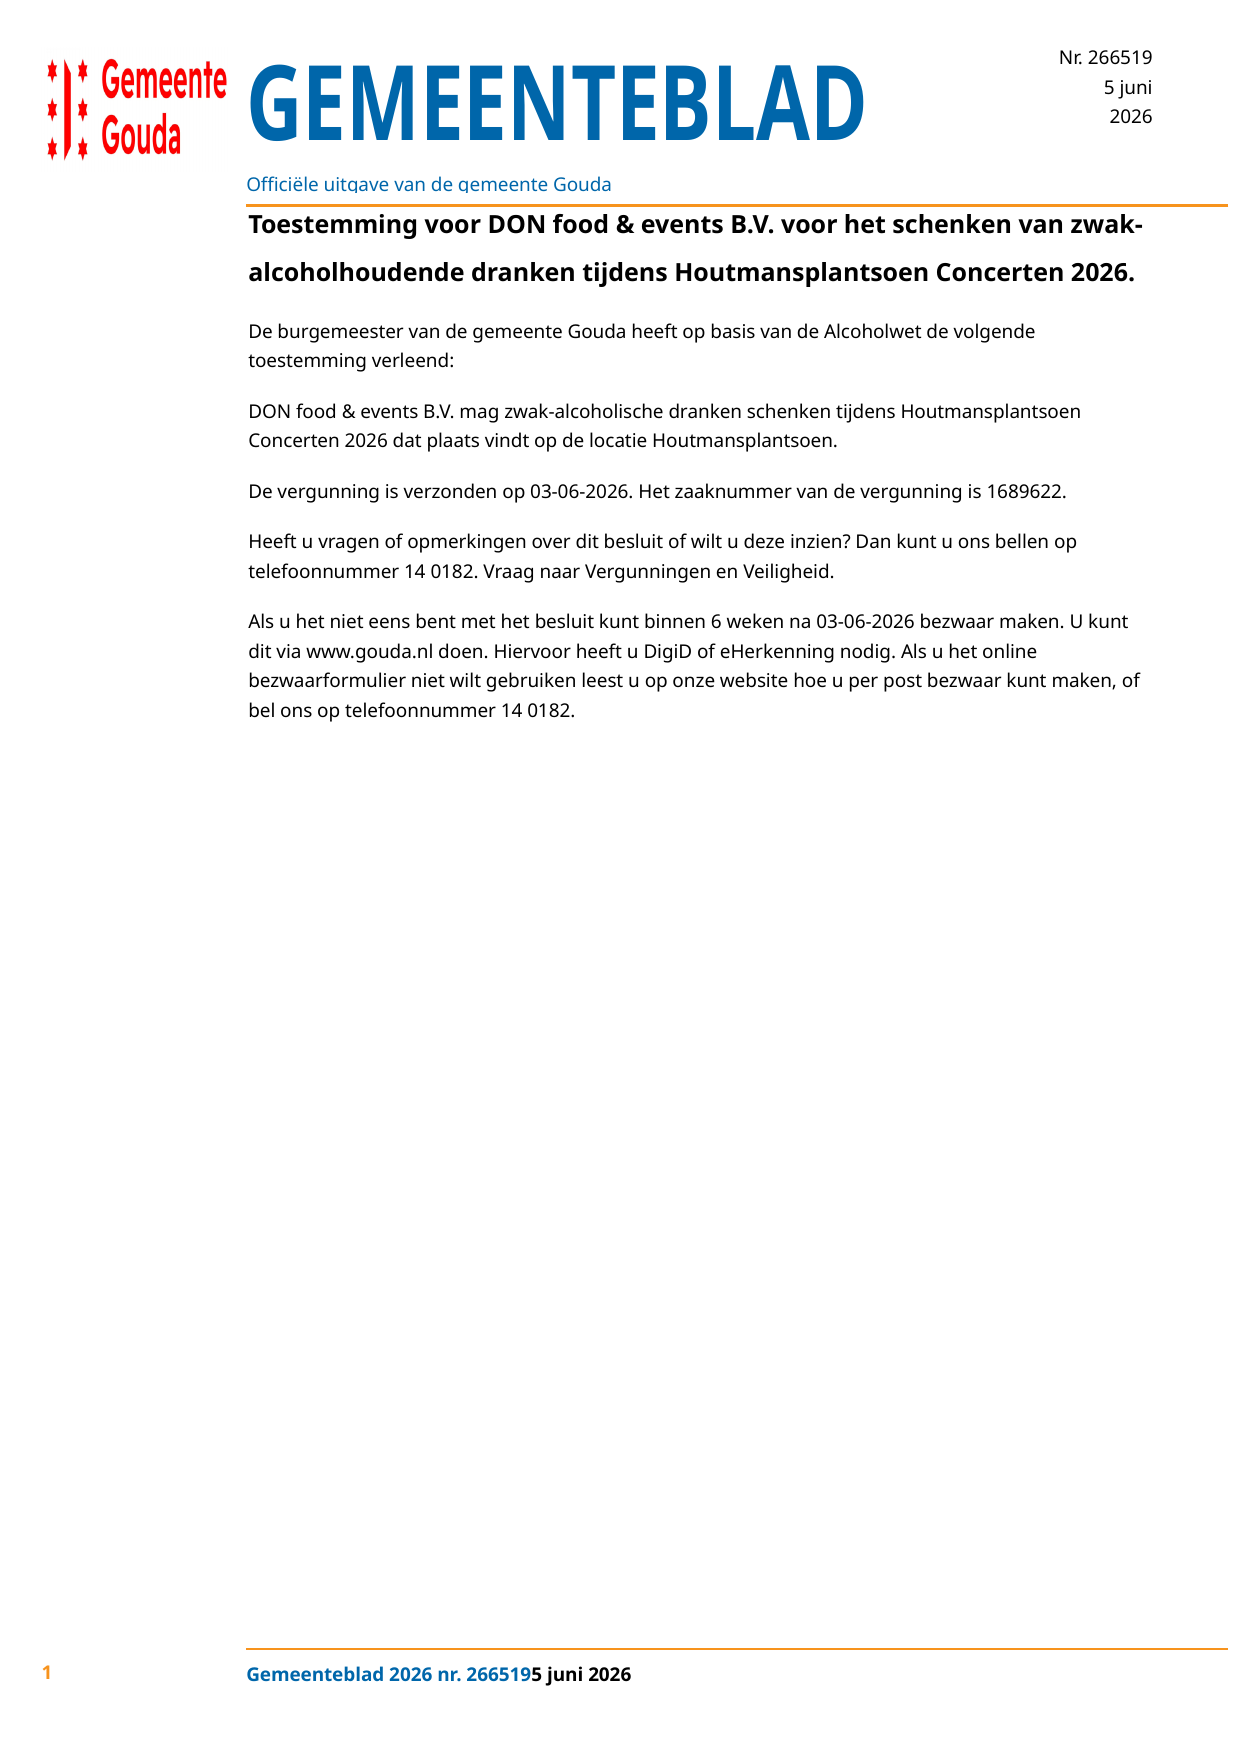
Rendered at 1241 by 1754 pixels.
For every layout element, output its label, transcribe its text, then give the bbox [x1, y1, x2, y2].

picture [41, 47, 231, 172]
text De vergunning is verzonden op 03-06-2026. Het zaaknummer van de vergunning is 1689622. [248, 478, 1152, 504]
text DON food & events B.V. mag zwak-alcoholische dranken schenken tijdens Houtmansplantsoen Concerten 2026 dat plaats vindt op de locatie Houtmansplantsoen. [248, 398, 1152, 453]
text Heeft u vragen of opmerkingen over dit besluit of wilt u deze inzien? Dan kunt u ons bellen op telefoonnummer 14 0182. Vraag naar Vergunningen en Veiligheid. [248, 528, 1152, 584]
text De burgemeester van de gemeente Gouda heeft op basis van de Alcoholwet de volgende toestemming verleend: [248, 318, 1152, 373]
text Toestemming voor DON food & events B.V. voor het schenken van zwak-alcoholhoudende dranken tijdens Houtmansplantsoen Concerten 2026. [248, 207, 1152, 288]
text Als u het niet eens bent met het besluit kunt binnen 6 weken na 03-06-2026 bezwaar maken. U kunt dit via www.gouda.nl doen. Hiervoor heeft u DigiD of eHerkenning nodig. Als u het online bezwaarformulier niet wilt gebruiken leest u op onze website hoe u per post bezwaar kunt maken, of bel ons op telefoonnummer 14 0182. [248, 608, 1152, 723]
